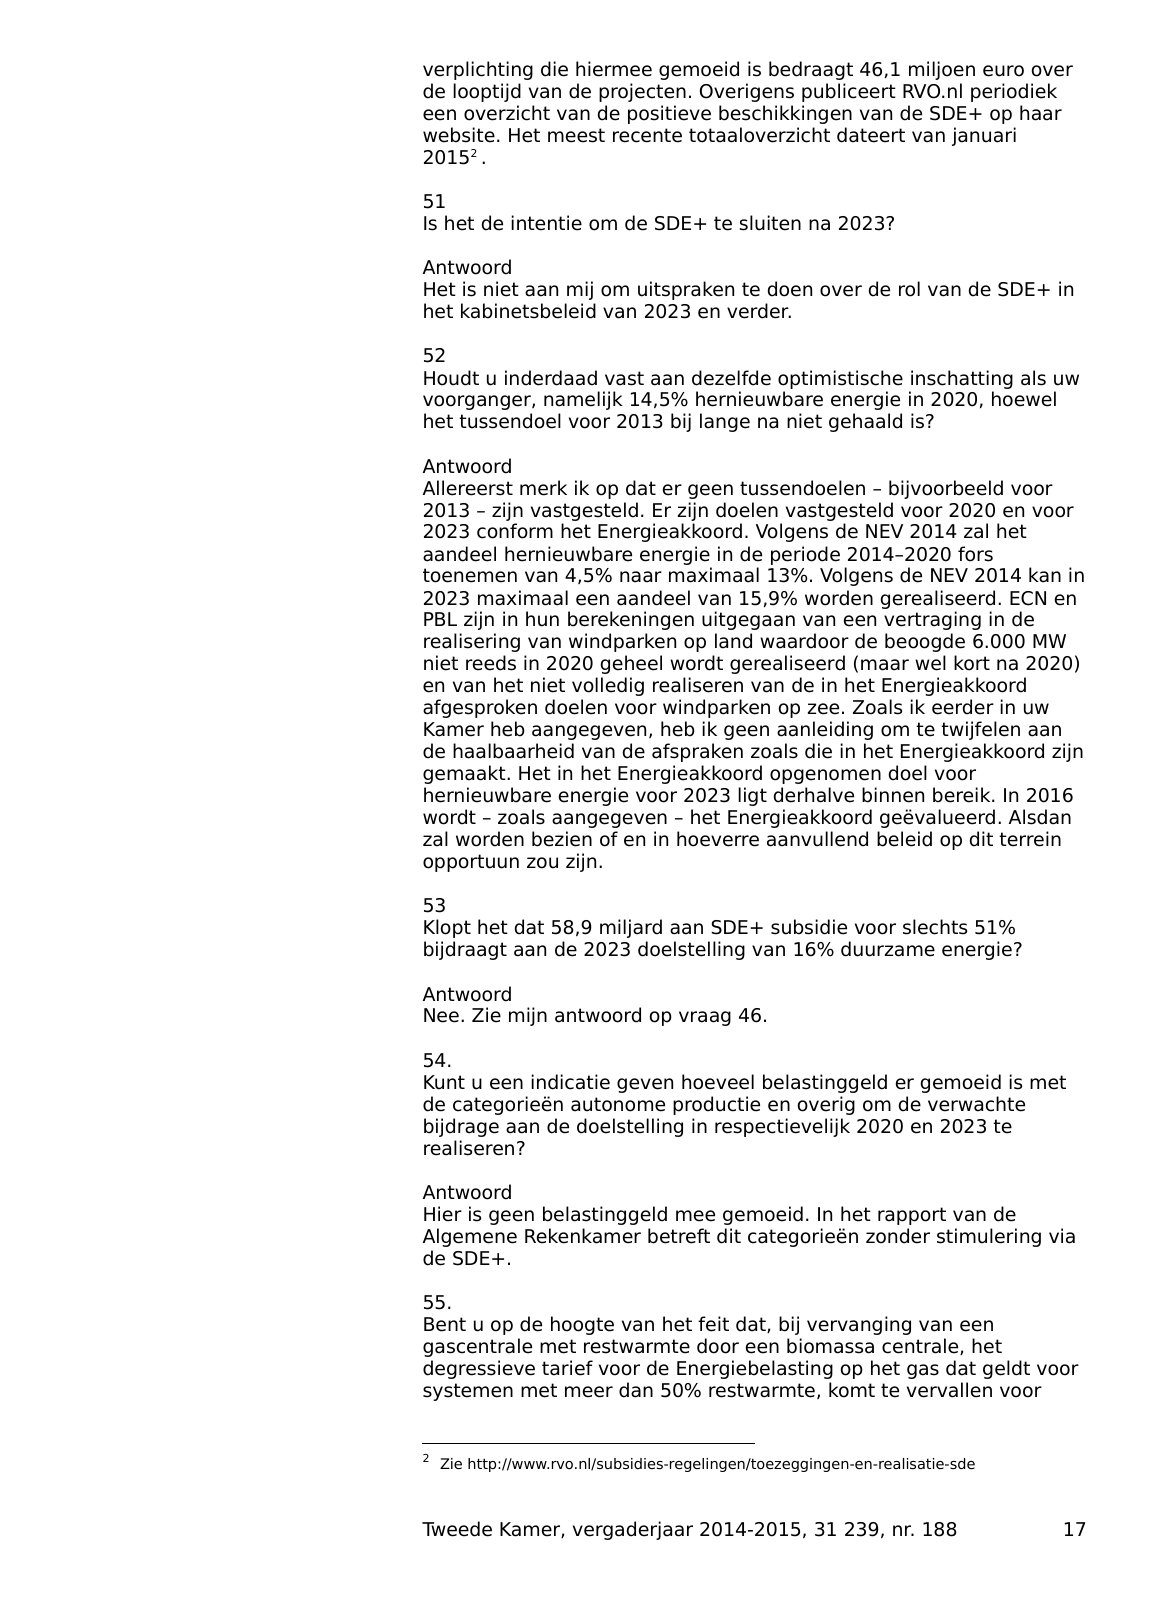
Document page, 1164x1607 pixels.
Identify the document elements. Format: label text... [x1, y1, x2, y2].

text verplichting die hiermee gemoeid is bedraagt 46,1 miljoen euro over de looptijd van de projecten. Overigens publiceert RVO.nl periodiek een overzicht van de positieve beschikkingen van de SDE+ op haar website. Het meest recente totaaloverzicht dateert van januari 2015. [422, 59, 1087, 169]
text 54. [422, 1049, 1087, 1072]
text 53 [422, 895, 1087, 917]
text 51 [422, 191, 1087, 213]
text Antwoord [422, 983, 1087, 1005]
text Zie http://www.rvo.nl/subsidies-regelingen/toezeggingen-en-realisatie-sde [422, 1452, 1087, 1474]
text Antwoord [422, 1182, 1087, 1204]
text Bent u op de hoogte van het feit dat, bij vervanging van een gascentrale met restwarmte door een biomassa centrale, het degressieve tarief voor de Energiebelasting op het gas dat geldt voor systemen met meer dan 50% restwarmte, komt te vervallen voor [422, 1314, 1087, 1402]
text Het is niet aan mij om uitspraken te doen over de rol van de SDE+ in het kabinetsbeleid van 2023 en verder. [422, 279, 1087, 323]
text Hier is geen belastinggeld mee gemoeid. In het rapport van de Algemene Rekenkamer betreft dit categorieën zonder stimulering via de SDE+. [422, 1204, 1087, 1269]
text Antwoord [422, 456, 1087, 477]
text Kunt u een indicatie geven hoeveel belastinggeld er gemoeid is met de categorieën autonome productie en overig om de verwachte bijdrage aan de doelstelling in respectievelijk 2020 en 2023 te realiseren? [422, 1072, 1087, 1159]
text 55. [422, 1292, 1087, 1314]
text Houdt u inderdaad vast aan dezelfde optimistische inschatting als uw voorganger, namelijk 14,5% hernieuwbare energie in 2020, hoewel het tussendoel voor 2013 bij lange na niet gehaald is? [422, 367, 1087, 433]
text Allereerst merk ik op dat er geen tussendoelen – bijvoorbeeld voor 2013 – zijn vastgesteld. Er zijn doelen vastgesteld voor 2020 en voor 2023 conform het Energieakkoord. Volgens de NEV 2014 zal het aandeel hernieuwbare energie in de periode 2014–2020 fors toenemen van 4,5% naar maximaal 13%. Volgens de NEV 2014 kan in 2023 maximaal een aandeel van 15,9% worden gerealiseerd. ECN en PBL zijn in hun berekeningen uitgegaan van een vertraging in de realisering van windparken op land waardoor de beoogde 6.000 MW niet reeds in 2020 geheel wordt gerealiseerd (maar wel kort na 2020) en van het niet volledig realiseren van de in het Energieakkoord afgesproken doelen voor windparken op zee. Zoals ik eerder in uw Kamer heb aangegeven, heb ik geen aanleiding om te twijfelen aan de haalbaarheid van de afspraken zoals die in het Energieakkoord zijn gemaakt. Het in het Energieakkoord opgenomen doel voor hernieuwbare energie voor 2023 ligt derhalve binnen bereik. In 2016 wordt – zoals aangegeven – het Energieakkoord geëvalueerd. Alsdan zal worden bezien of en in hoeverre aanvullend beleid op dit terrein opportuun zou zijn. [422, 477, 1087, 873]
text Nee. Zie mijn antwoord op vraag 46. [422, 1005, 1087, 1027]
text Antwoord [422, 257, 1087, 279]
text 52 [422, 345, 1087, 367]
text Is het de intentie om de SDE+ te sluiten na 2023? [422, 213, 1087, 235]
text Klopt het dat 58,9 miljard aan SDE+ subsidie voor slechts 51% bijdraagt aan de 2023 doelstelling van 16% duurzame energie? [422, 917, 1087, 961]
